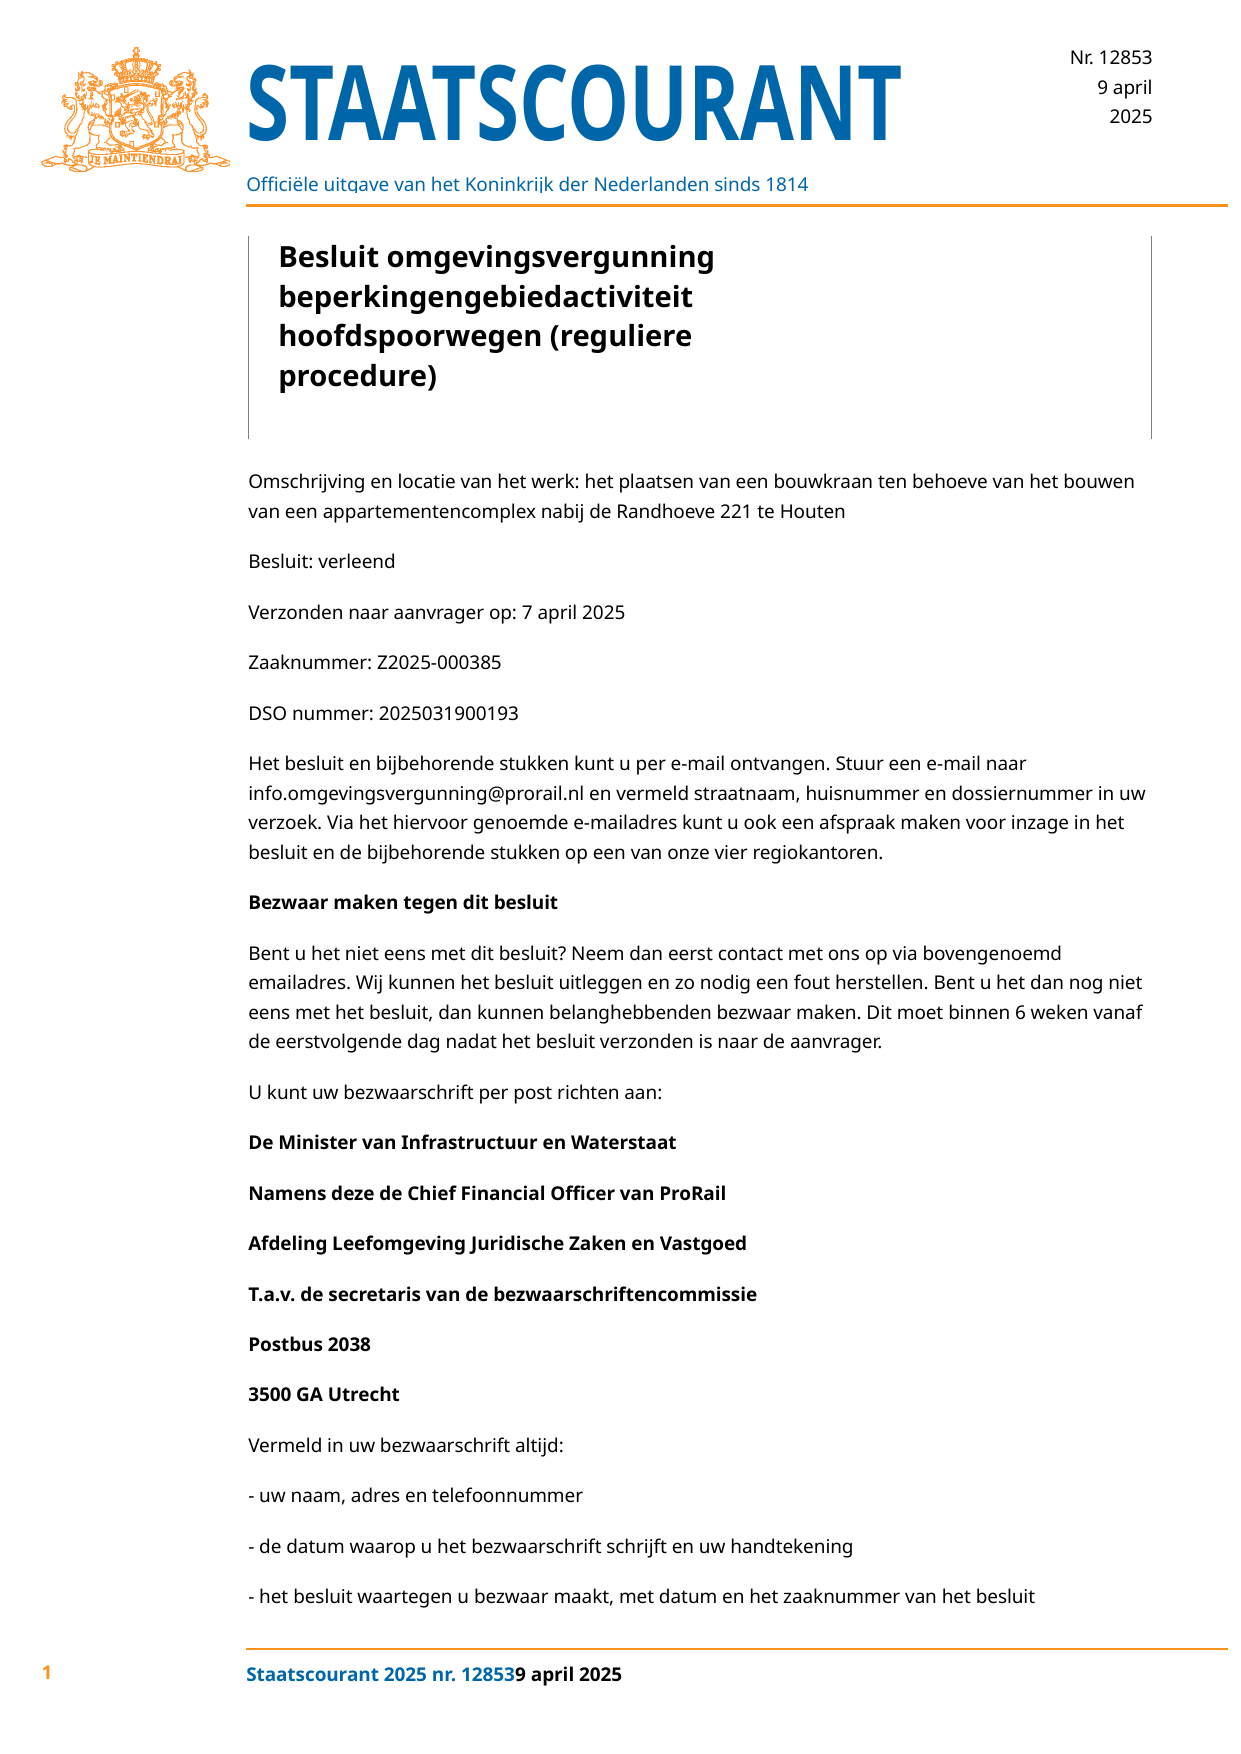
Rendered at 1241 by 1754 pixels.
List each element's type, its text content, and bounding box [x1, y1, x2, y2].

text Namens deze de Chief Financial Officer van ProRail [248, 1180, 1152, 1206]
table_header [850, 414, 1151, 439]
text - uw naam, adres en telefoonnummer [248, 1482, 1152, 1508]
text - de datum waarop u het bezwaarschrift schrijft en uw handtekening [248, 1533, 1152, 1558]
text Vermeld in uw bezwaarschrift altijd: [248, 1432, 1152, 1458]
text T.a.v. de secretaris van de bezwaarschriftencommissie [248, 1281, 1152, 1306]
text Zaaknummer: Z2025-000385 [248, 649, 1152, 675]
table_header Besluit omgevingsvergunning beperkingengebiedactiviteit hoofdspoorwegen (reguliere procedure) [249, 236, 850, 439]
text U kunt uw bezwaarschrift per post richten aan: [248, 1079, 1152, 1105]
text Bezwaar maken tegen dit besluit [248, 889, 1152, 915]
text 3500 GA Utrecht [248, 1382, 1152, 1407]
picture [41, 47, 231, 172]
text Afdeling Leefomgeving Juridische Zaken en Vastgoed [248, 1230, 1152, 1256]
text Besluit: verleend [248, 549, 1152, 574]
text - het besluit waartegen u bezwaar maakt, met datum en het zaaknummer van het besluit [248, 1583, 1152, 1609]
table_header [1090, 236, 1151, 413]
text De Minister van Infrastructuur en Waterstaat [248, 1129, 1152, 1155]
text Bent u het niet eens met dit besluit? Neem dan eerst contact met ons op via bovengenoemd emailadres. Wij kunnen het besluit uitleggen en zo nodig een fout herstellen. Bent u het dan nog niet eens met het besluit, dan kunnen belanghebbenden bezwaar maken. Dit moet binnen 6 weken vanaf de eerstvolgende dag nadat het besluit verzonden is naar de aanvrager. [248, 940, 1152, 1054]
table_header [850, 236, 912, 413]
text Postbus 2038 [248, 1331, 1152, 1357]
text DSO nummer: 2025031900193 [248, 700, 1152, 726]
text Verzonden naar aanvrager op: 7 april 2025 [248, 599, 1152, 625]
picture [912, 236, 1090, 414]
text Omschrijving en locatie van het werk: het plaatsen van een bouwkraan ten behoeve van het bouwen van een appartementencomplex nabij de Randhoeve 221 te Houten [248, 469, 1152, 524]
text Het besluit en bijbehorende stukken kunt u per e-mail ontvangen. Stuur een e-mail naar info.omgevingsvergunning@prorail.nl en vermeld straatnaam, huisnummer en dossiernummer in uw verzoek. Via het hiervoor genoemde e-mailadres kunt u ook een afspraak maken voor inzage in het besluit en de bijbehorende stukken op een van onze vier regiokantoren. [248, 750, 1152, 865]
